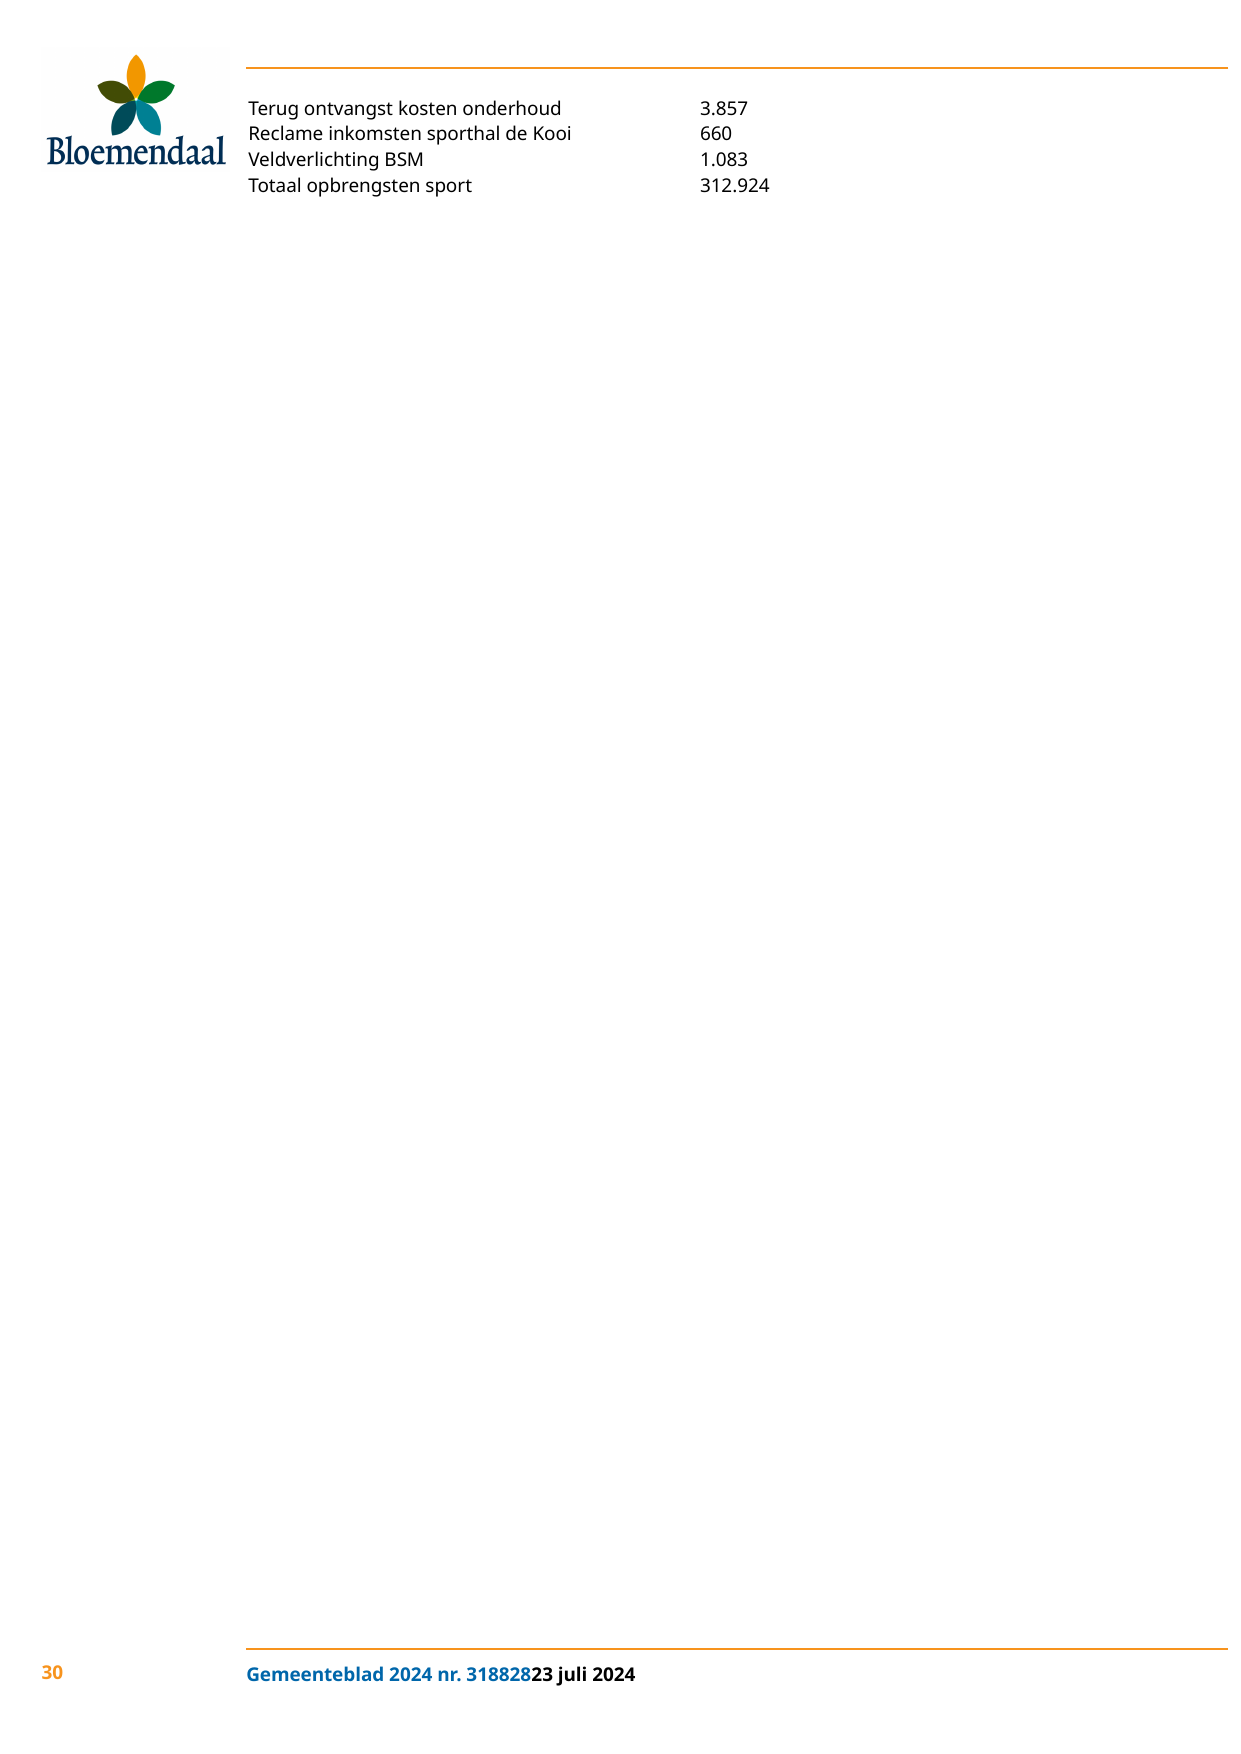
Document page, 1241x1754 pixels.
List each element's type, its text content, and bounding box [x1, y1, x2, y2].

table_cell 312.924 [700, 172, 1152, 198]
table_cell Terug ontvangst kosten onderhoud [248, 95, 700, 121]
table_cell Reclame inkomsten sporthal de Kooi [248, 121, 700, 146]
table_cell Veldverlichting BSM [248, 146, 700, 172]
table_cell 660 [700, 121, 1152, 146]
table_cell 1.083 [700, 146, 1152, 172]
table_cell Totaal opbrengsten sport [248, 172, 700, 198]
picture [41, 47, 231, 172]
table_cell 3.857 [700, 95, 1152, 121]
